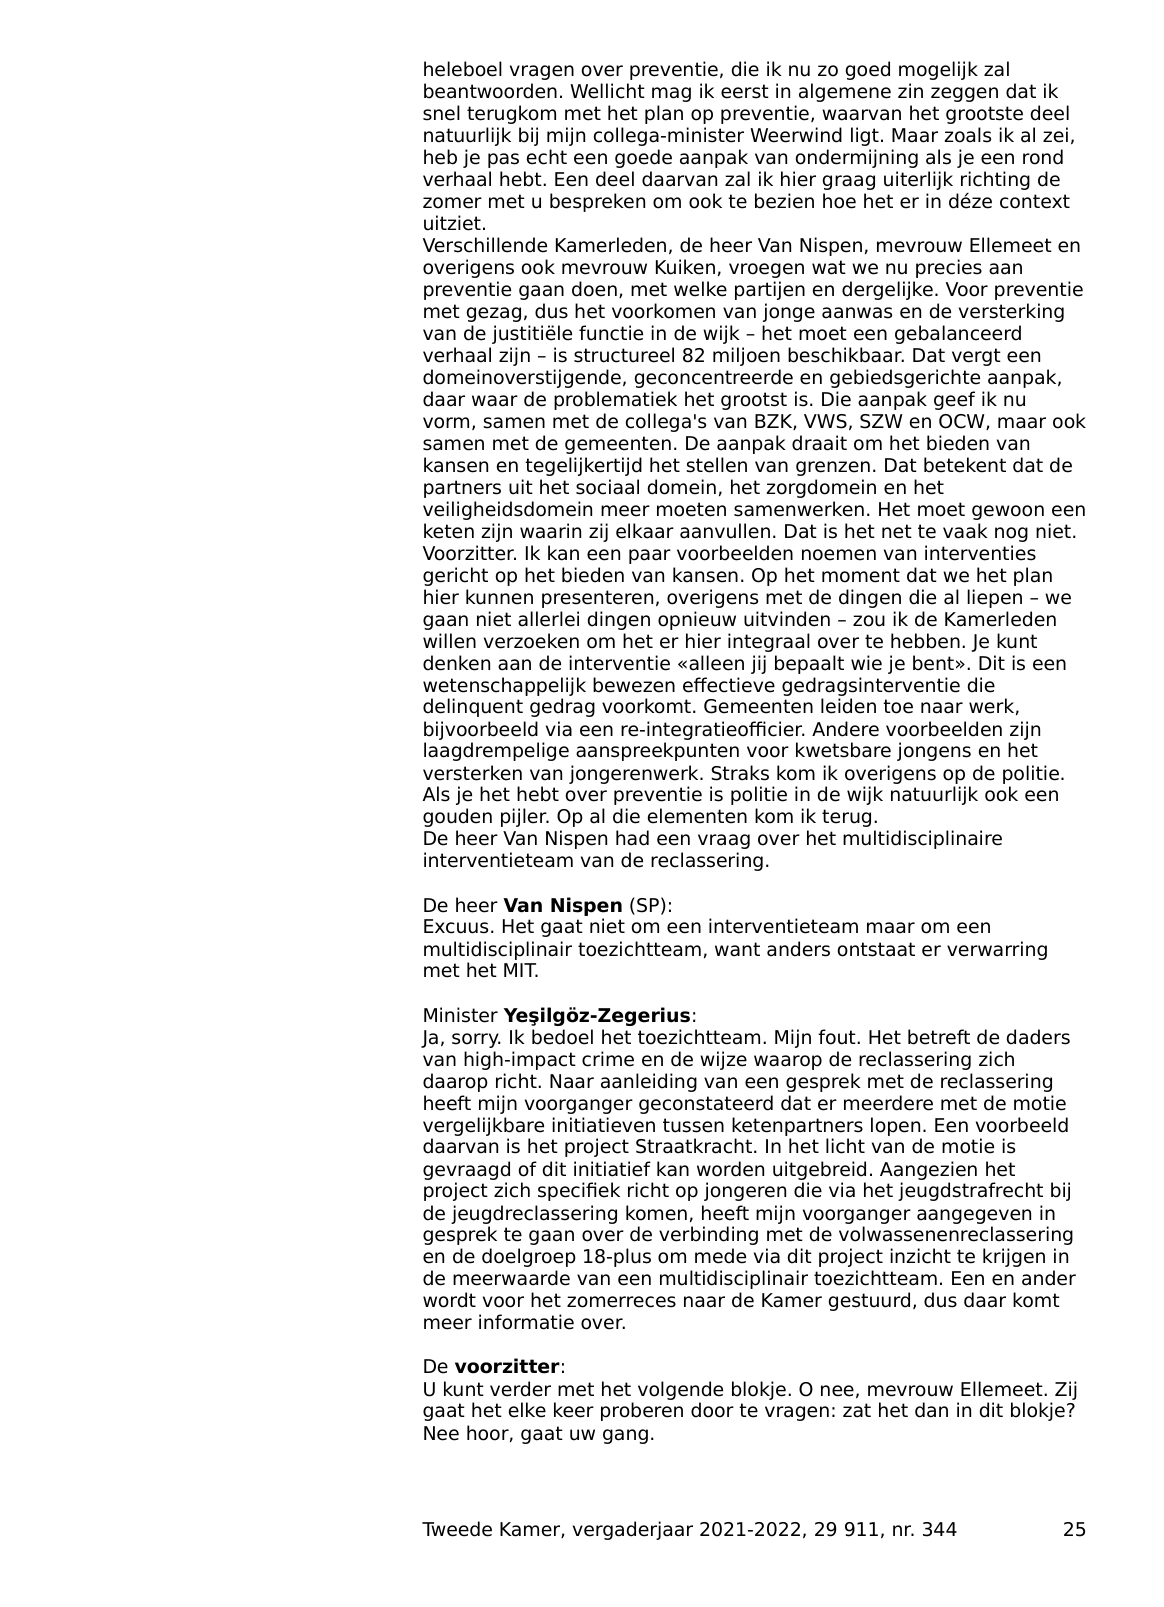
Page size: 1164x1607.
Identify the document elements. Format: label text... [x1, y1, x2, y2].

text Verschillende Kamerleden, de heer Van Nispen, mevrouw Ellemeet en overigens ook mevrouw Kuiken, vroegen wat we nu precies aan preventie gaan doen, met welke partijen en dergelijke. Voor preventie met gezag, dus het voorkomen van jonge aanwas en de versterking van de justitiële functie in de wijk – het moet een gebalanceerd verhaal zijn – is structureel 82 miljoen beschikbaar. Dat vergt een domeinoverstijgende, geconcentreerde en gebiedsgerichte aanpak, daar waar de problematiek het grootst is. Die aanpak geef ik nu vorm, samen met de collega's van BZK, VWS, SZW en OCW, maar ook samen met de gemeenten. De aanpak draait om het bieden van kansen en tegelijkertijd het stellen van grenzen. Dat betekent dat de partners uit het sociaal domein, het zorgdomein en het veiligheidsdomein meer moeten samenwerken. Het moet gewoon een keten zijn waarin zij elkaar aanvullen. Dat is het net te vaak nog niet. [422, 235, 1087, 543]
text Minister Yeşilgöz-Zegerius: [422, 1004, 1087, 1027]
text De heer Van Nispen (SP): [422, 894, 1087, 916]
text De voorzitter: [422, 1356, 1087, 1378]
text De heer Van Nispen had een vraag over het multidisciplinaire interventieteam van de reclassering. [422, 828, 1087, 872]
text Excuus. Het gaat niet om een interventieteam maar om een multidisciplinair toezichtteam, want anders ontstaat er verwarring met het MIT. [422, 916, 1087, 982]
text heleboel vragen over preventie, die ik nu zo goed mogelijk zal beantwoorden. Wellicht mag ik eerst in algemene zin zeggen dat ik snel terugkom met het plan op preventie, waarvan het grootste deel natuurlijk bij mijn collega-minister Weerwind ligt. Maar zoals ik al zei, heb je pas echt een goede aanpak van ondermijning als je een rond verhaal hebt. Een deel daarvan zal ik hier graag uiterlijk richting de zomer met u bespreken om ook te bezien hoe het er in déze context uitziet. [422, 59, 1087, 235]
text U kunt verder met het volgende blokje. O nee, mevrouw Ellemeet. Zij gaat het elke keer proberen door te vragen: zat het dan in dit blokje? Nee hoor, gaat uw gang. [422, 1378, 1087, 1444]
text Ja, sorry. Ik bedoel het toezichtteam. Mijn fout. Het betreft de daders van high-impact crime en de wijze waarop de reclassering zich daarop richt. Naar aanleiding van een gesprek met de reclassering heeft mijn voorganger geconstateerd dat er meerdere met de motie vergelijkbare initiatieven tussen ketenpartners lopen. Een voorbeeld daarvan is het project Straatkracht. In het licht van de motie is gevraagd of dit initiatief kan worden uitgebreid. Aangezien het project zich specifiek richt op jongeren die via het jeugdstrafrecht bij de jeugdreclassering komen, heeft mijn voorganger aangegeven in gesprek te gaan over de verbinding met de volwassenenreclassering en de doelgroep 18-plus om mede via dit project inzicht te krijgen in de meerwaarde van een multidisciplinair toezichtteam. Een en ander wordt voor het zomerreces naar de Kamer gestuurd, dus daar komt meer informatie over. [422, 1027, 1087, 1334]
text Voorzitter. Ik kan een paar voorbeelden noemen van interventies gericht op het bieden van kansen. Op het moment dat we het plan hier kunnen presenteren, overigens met de dingen die al liepen – we gaan niet allerlei dingen opnieuw uitvinden – zou ik de Kamerleden willen verzoeken om het er hier integraal over te hebben. Je kunt denken aan de interventie «alleen jij bepaalt wie je bent». Dit is een wetenschappelijk bewezen effectieve gedragsinterventie die delinquent gedrag voorkomt. Gemeenten leiden toe naar werk, bijvoorbeeld via een re-integratieofficier. Andere voorbeelden zijn laagdrempelige aanspreekpunten voor kwetsbare jongens en het versterken van jongerenwerk. Straks kom ik overigens op de politie. Als je het hebt over preventie is politie in de wijk natuurlijk ook een gouden pijler. Op al die elementen kom ik terug. [422, 543, 1087, 828]
